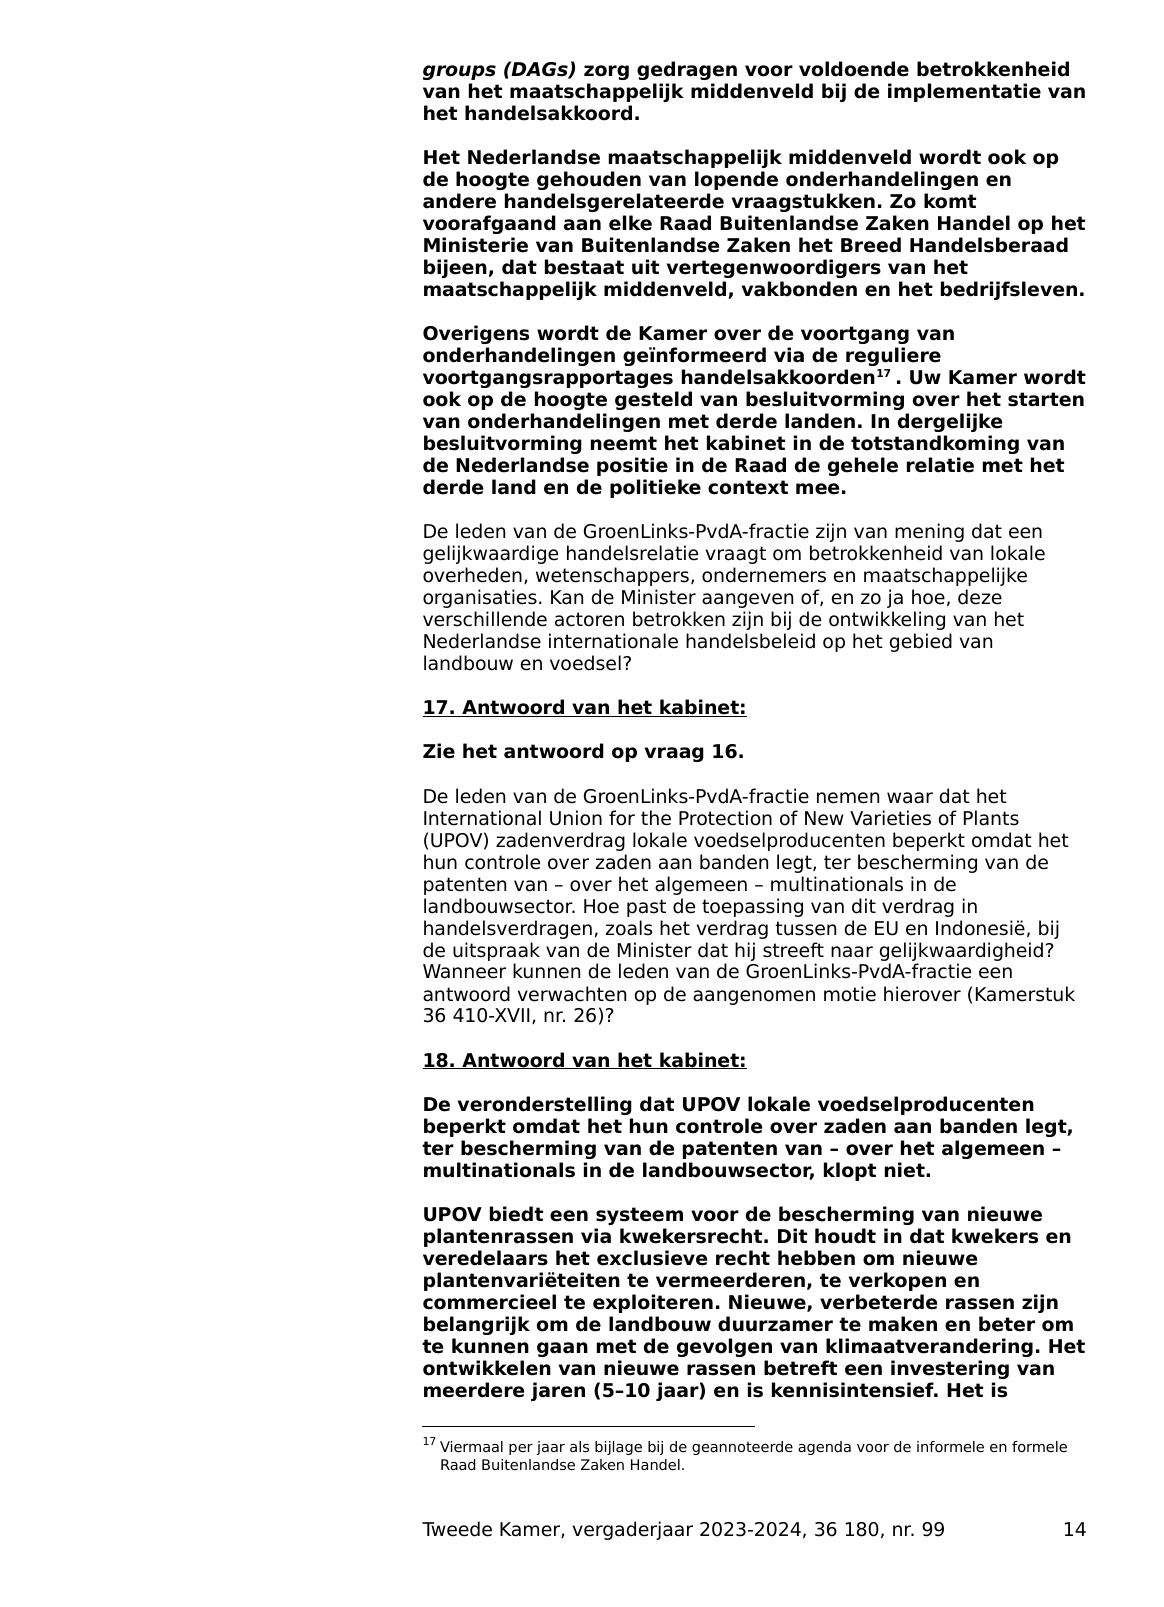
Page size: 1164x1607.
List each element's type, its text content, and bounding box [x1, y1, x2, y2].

text Viermaal per jaar als bijlage bij de geannoteerde agenda voor de informele en formele Raad Buitenlandse Zaken Handel. [422, 1435, 1087, 1474]
subtitle 17. Antwoord van het kabinet: [422, 697, 1087, 719]
text UPOV biedt een systeem voor de bescherming van nieuwe plantenrassen via kwekersrecht. Dit houdt in dat kwekers en veredelaars het exclusieve recht hebben om nieuwe plantenvariëteiten te vermeerderen, te verkopen en commercieel te exploiteren. Nieuwe, verbeterde rassen zijn belangrijk om de landbouw duurzamer te maken en beter om te kunnen gaan met de gevolgen van klimaatverandering. Het ontwikkelen van nieuwe rassen betreft een investering van meerdere jaren (5–10 jaar) en is kennisintensief. Het is [422, 1204, 1087, 1402]
text groups (DAGs) zorg gedragen voor voldoende betrokkenheid van het maatschappelijk middenveld bij de implementatie van het handelsakkoord. [422, 59, 1087, 125]
text Het Nederlandse maatschappelijk middenveld wordt ook op de hoogte gehouden van lopende onderhandelingen en andere handelsgerelateerde vraagstukken. Zo komt voorafgaand aan elke Raad Buitenlandse Zaken Handel op het Ministerie van Buitenlandse Zaken het Breed Handelsberaad bijeen, dat bestaat uit vertegenwoordigers van het maatschappelijk middenveld, vakbonden en het bedrijfsleven. [422, 147, 1087, 301]
text Overigens wordt de Kamer over de voortgang van onderhandelingen geïnformeerd via de reguliere voortgangsrapportages handelsakkoorden. Uw Kamer wordt ook op de hoogte gesteld van besluitvorming over het starten van onderhandelingen met derde landen. In dergelijke besluitvorming neemt het kabinet in de totstandkoming van de Nederlandse positie in de Raad de gehele relatie met het derde land en de politieke context mee. [422, 323, 1087, 499]
text De veronderstelling dat UPOV lokale voedselproducenten beperkt omdat het hun controle over zaden aan banden legt, ter bescherming van de patenten van – over het algemeen – multinationals in de landbouwsector, klopt niet. [422, 1094, 1087, 1182]
text De leden van de GroenLinks-PvdA-fractie zijn van mening dat een gelijkwaardige handelsrelatie vraagt om betrokkenheid van lokale overheden, wetenschappers, ondernemers en maatschappelijke organisaties. Kan de Minister aangeven of, en zo ja hoe, deze verschillende actoren betrokken zijn bij de ontwikkeling van het Nederlandse internationale handelsbeleid op het gebied van landbouw en voedsel? [422, 521, 1087, 675]
text De leden van de GroenLinks-PvdA-fractie nemen waar dat het International Union for the Protection of New Varieties of Plants (UPOV) zadenverdrag lokale voedselproducenten beperkt omdat het hun controle over zaden aan banden legt, ter bescherming van de patenten van – over het algemeen – multinationals in de landbouwsector. Hoe past de toepassing van dit verdrag in handelsverdragen, zoals het verdrag tussen de EU en Indonesië, bij de uitspraak van de Minister dat hij streeft naar gelijkwaardigheid? Wanneer kunnen de leden van de GroenLinks-PvdA-fractie een antwoord verwachten op de aangenomen motie hierover (Kamerstuk 36 410-XVII, nr. 26)? [422, 786, 1087, 1027]
subtitle 18. Antwoord van het kabinet: [422, 1049, 1087, 1072]
text Zie het antwoord op vraag 16. [422, 741, 1087, 763]
